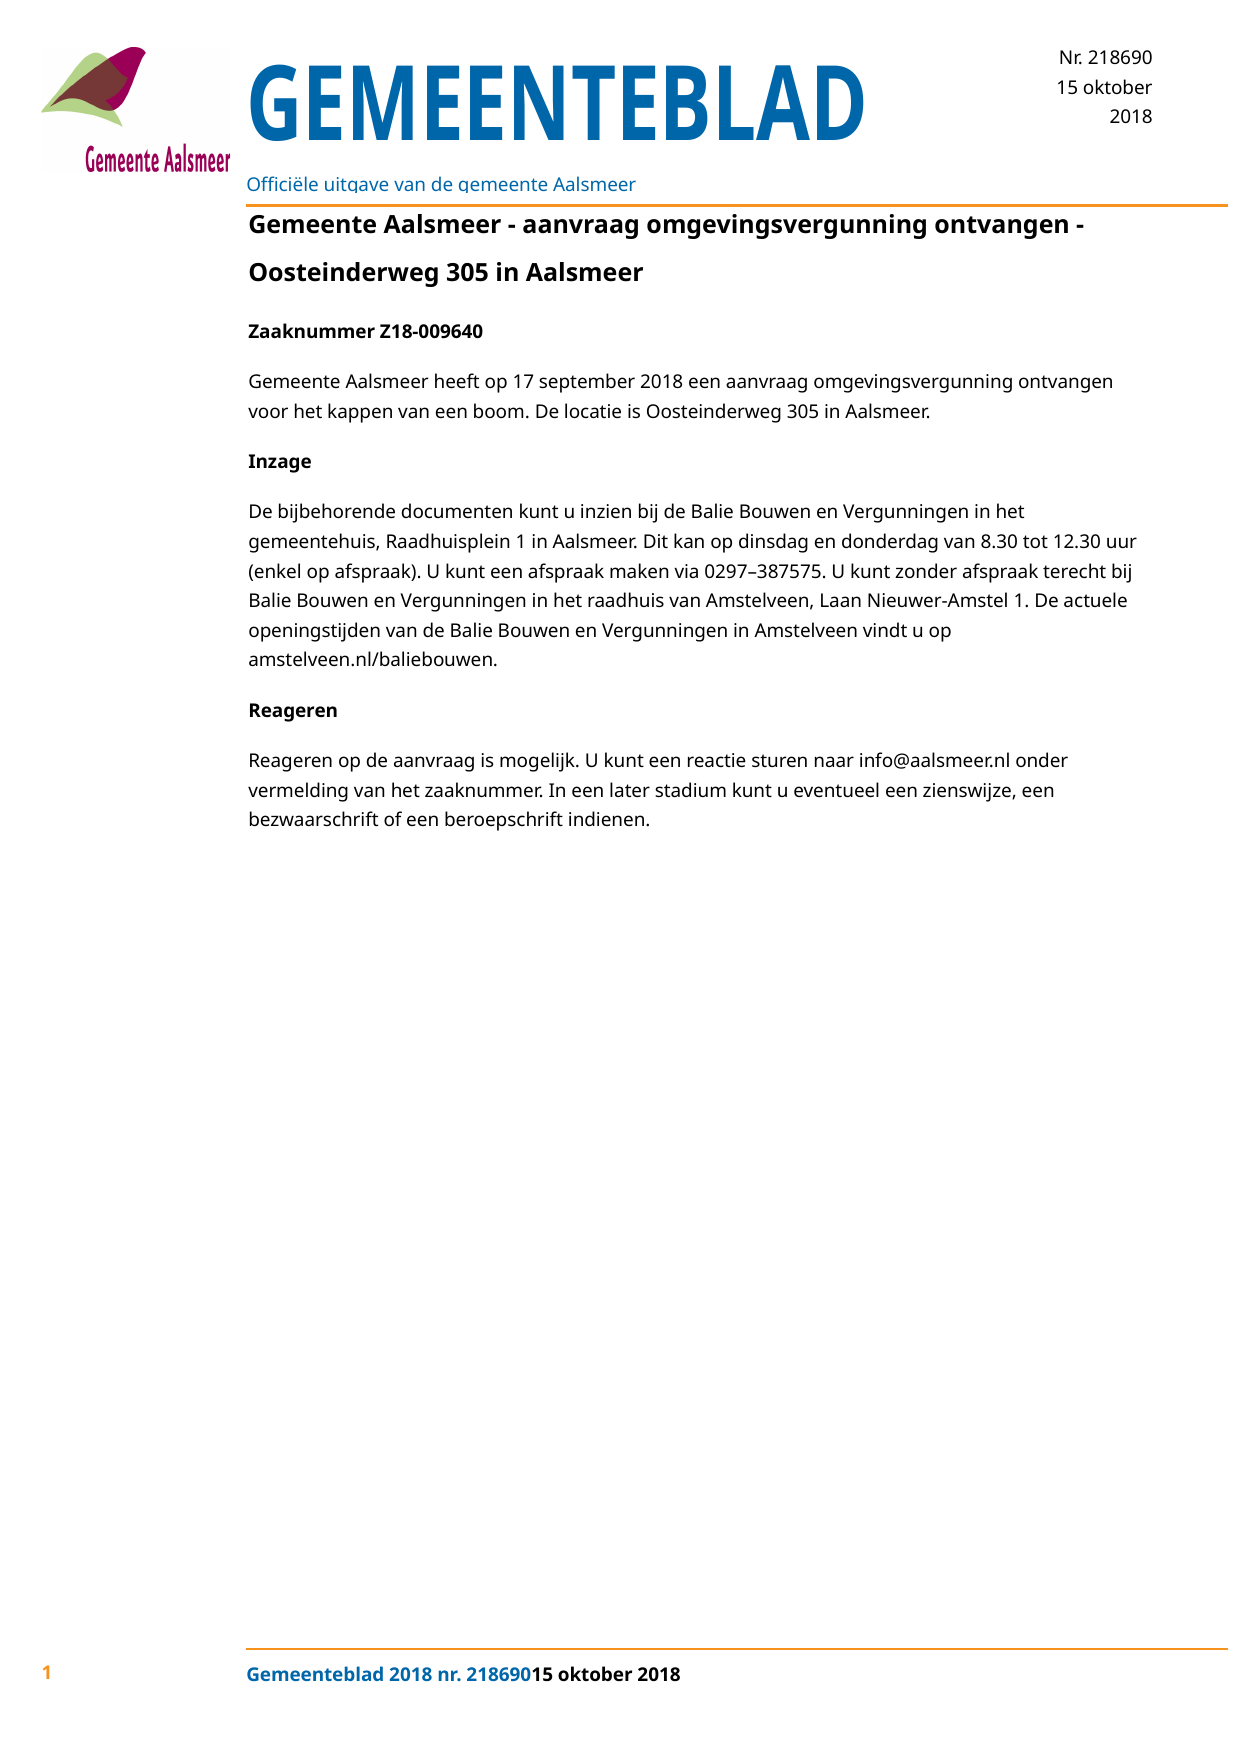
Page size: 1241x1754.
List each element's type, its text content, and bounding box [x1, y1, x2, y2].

text Zaaknummer Z18-009640 [248, 318, 1152, 344]
text De bijbehorende documenten kunt u inzien bij de Balie Bouwen en Vergunningen in het gemeentehuis, Raadhuisplein 1 in Aalsmeer. Dit kan op dinsdag en donderdag van 8.30 tot 12.30 uur (enkel op afspraak). U kunt een afspraak maken via 0297–387575. U kunt zonder afspraak terecht bij Balie Bouwen en Vergunningen in het raadhuis van Amstelveen, Laan Nieuwer-Amstel 1. De actuele openingstijden van de Balie Bouwen en Vergunningen in Amstelveen vindt u op amstelveen.nl/baliebouwen. [248, 499, 1152, 672]
text Gemeente Aalsmeer - aanvraag omgevingsvergunning ontvangen - Oosteinderweg 305 in Aalsmeer [248, 207, 1152, 288]
text Reageren op de aanvraag is mogelijk. U kunt een reactie sturen naar info@aalsmeer.nl onder vermelding van het zaaknummer. In een later stadium kunt u eventueel een zienswijze, een bezwaarschrift of een beroepschrift indienen. [248, 747, 1152, 832]
text Inzage [248, 448, 1152, 474]
picture [41, 47, 231, 172]
text Gemeente Aalsmeer heeft op 17 september 2018 een aanvraag omgevingsvergunning ontvangen voor het kappen van een boom. De locatie is Oosteinderweg 305 in Aalsmeer. [248, 368, 1152, 424]
text Reageren [248, 697, 1152, 723]
